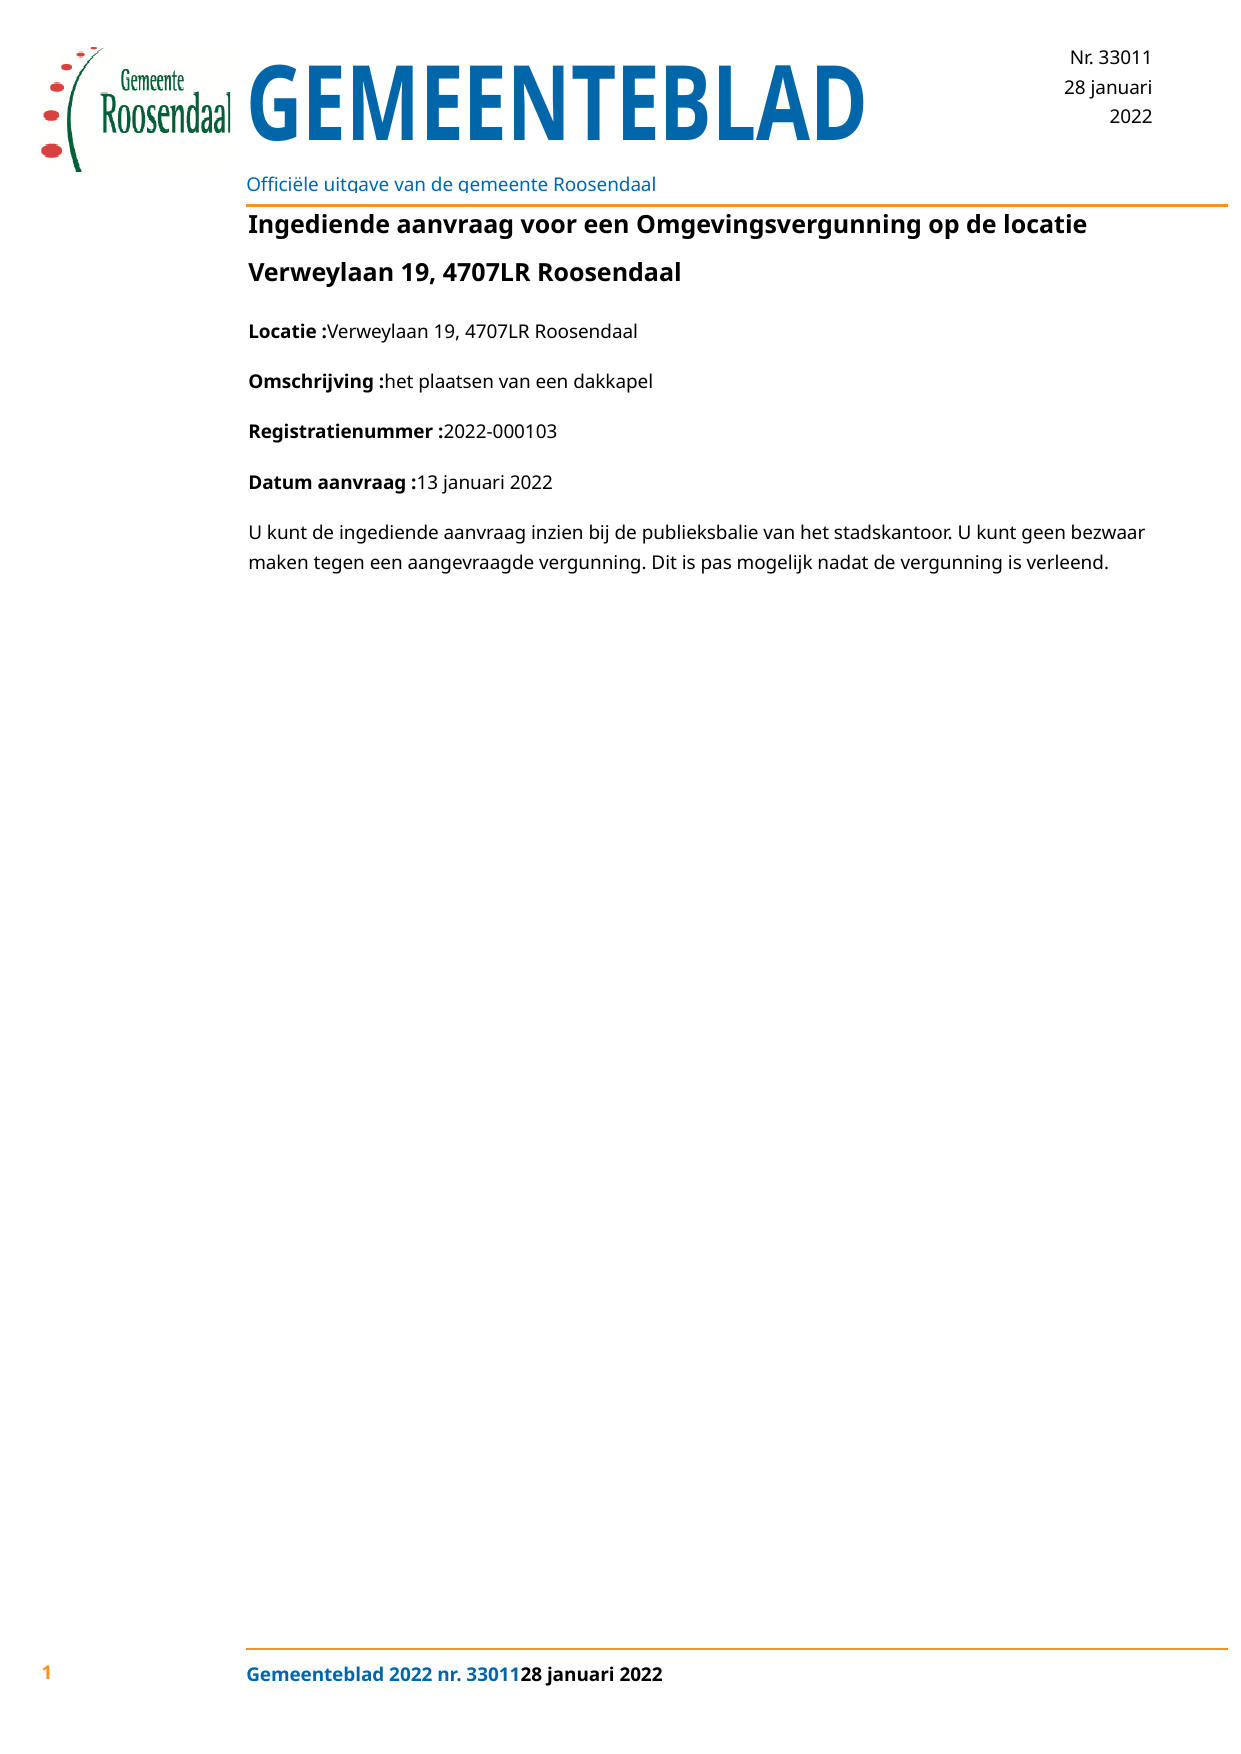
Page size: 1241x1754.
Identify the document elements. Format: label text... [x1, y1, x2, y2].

text Ingediende aanvraag voor een Omgevingsvergunning op de locatie Verweylaan 19, 4707LR Roosendaal [248, 207, 1152, 288]
text Registratienummer :2022-000103 [248, 419, 1152, 444]
text Datum aanvraag :13 januari 2022 [248, 469, 1152, 495]
text U kunt de ingediende aanvraag inzien bij de publieksbalie van het stadskantoor. U kunt geen bezwaar maken tegen een aangevraagde vergunning. Dit is pas mogelijk nadat de vergunning is verleend. [248, 519, 1152, 575]
text Locatie :Verweylaan 19, 4707LR Roosendaal [248, 318, 1152, 344]
picture [41, 47, 231, 172]
text Omschrijving :het plaatsen van een dakkapel [248, 368, 1152, 394]
